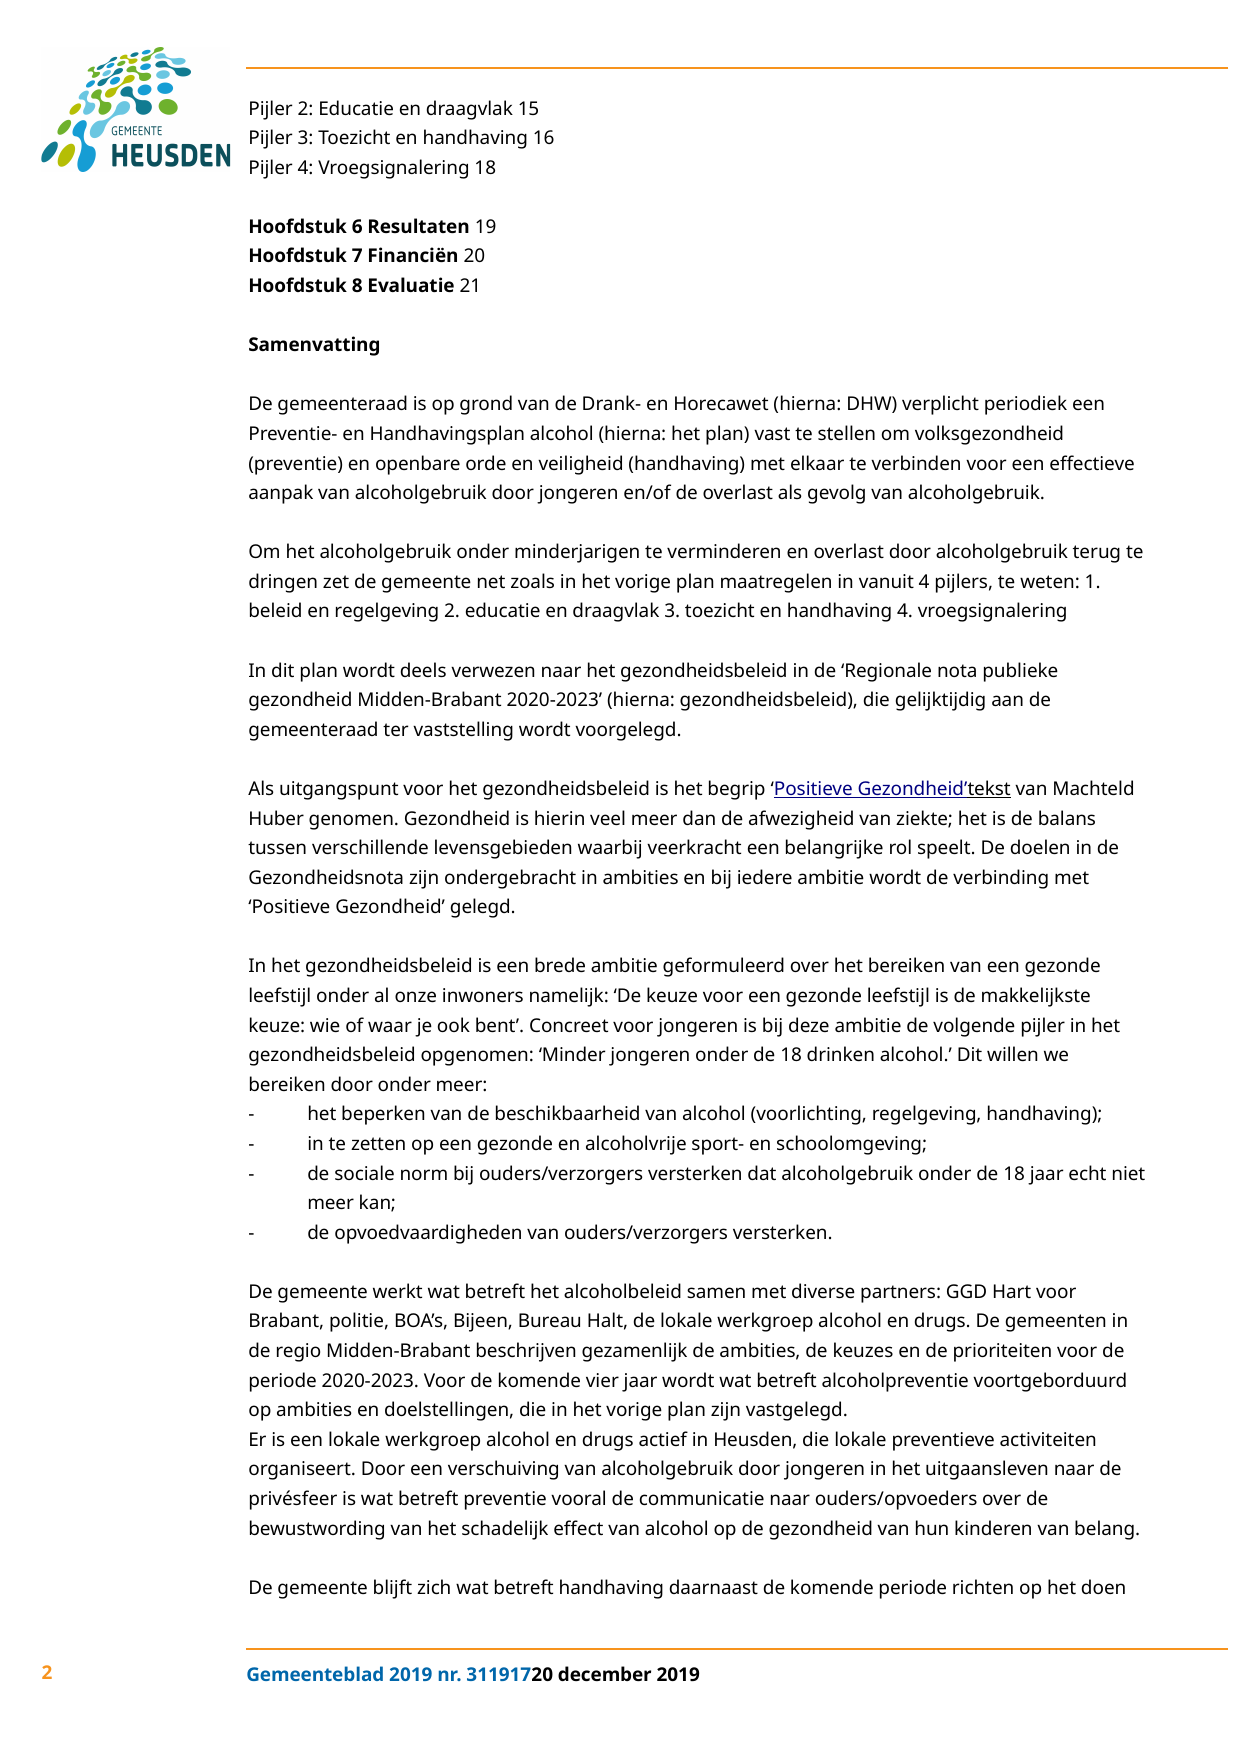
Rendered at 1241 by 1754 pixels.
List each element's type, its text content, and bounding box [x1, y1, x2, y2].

text In het gezondheidsbeleid is een brede ambitie geformuleerd over het bereiken van een gezonde leefstijl onder al onze inwoners namelijk: ‘De keuze voor een gezonde leefstijl is de makkelijkste keuze: wie of waar je ook bent’. Concreet voor jongeren is bij deze ambitie de volgende pijler in het gezondheidsbeleid opgenomen: ‘Minder jongeren onder de 18 drinken alcohol.’ Dit willen we bereiken door onder meer: [248, 953, 1152, 1097]
text In dit plan wordt deels verwezen naar het gezondheidsbeleid in de ‘Regionale nota publieke gezondheid Midden-Brabant 2020-2023’ (hierna: gezondheidsbeleid), die gelijktijdig aan de gemeenteraad ter vaststelling wordt voorgelegd. [248, 657, 1152, 742]
text Er is een lokale werkgroep alcohol en drugs actief in Heusden, die lokale preventieve activiteiten organiseert. Door een verschuiving van alcoholgebruik door jongeren in het uitgaansleven naar de privésfeer is wat betreft preventie vooral de communicatie naar ouders/opvoeders over de bewustwording van het schadelijk effect van alcohol op de gezondheid van hun kinderen van belang. [248, 1426, 1152, 1541]
list het beperken van de beschikbaarheid van alcohol (voorlichting, regelgeving, handhaving); [248, 1101, 1152, 1126]
text Hoofdstuk 8 Evaluatie 21 [248, 272, 1152, 298]
text Pijler 4: Vroegsignalering 18 [248, 154, 1152, 180]
text Als uitgangspunt voor het gezondheidsbeleid is het begrip ‘Positieve Gezondheid’tekst van Machteld Huber genomen. Gezondheid is hierin veel meer dan de afwezigheid van ziekte; het is de balans tussen verschillende levensgebieden waarbij veerkracht een belangrijke rol speelt. De doelen in de Gezondheidsnota zijn ondergebracht in ambities en bij iedere ambitie wordt de verbinding met ‘Positieve Gezondheid’ gelegd. [248, 775, 1152, 919]
list de opvoedvaardigheden van ouders/verzorgers versterken. [248, 1219, 1152, 1245]
text De gemeenteraad is op grond van de Drank- en Horecawet (hierna: DHW) verplicht periodiek een Preventie- en Handhavingsplan alcohol (hierna: het plan) vast te stellen om volksgezondheid (preventie) en openbare orde en veiligheid (handhaving) met elkaar te verbinden voor een effectieve aanpak van alcoholgebruik door jongeren en/of de overlast als gevolg van alcoholgebruik. [248, 391, 1152, 505]
text Samenvatting [248, 331, 1152, 357]
text Pijler 3: Toezicht en handhaving 16 [248, 124, 1152, 150]
text Om het alcoholgebruik onder minderjarigen te verminderen en overlast door alcoholgebruik terug te dringen zet de gemeente net zoals in het vorige plan maatregelen in vanuit 4 pijlers, te weten: 1. beleid en regelgeving 2. educatie en draagvlak 3. toezicht en handhaving 4. vroegsignalering [248, 538, 1152, 623]
text De gemeente werkt wat betreft het alcoholbeleid samen met diverse partners: GGD Hart voor Brabant, politie, BOA’s, Bijeen, Bureau Halt, de lokale werkgroep alcohol en drugs. De gemeenten in de regio Midden-Brabant beschrijven gezamenlijk de ambities, de keuzes en de prioriteiten voor de periode 2020-2023. Voor de komende vier jaar wordt wat betreft alcoholpreventie voortgeborduurd op ambities en doelstellingen, die in het vorige plan zijn vastgelegd. [248, 1278, 1152, 1422]
list de sociale norm bij ouders/verzorgers versterken dat alcoholgebruik onder de 18 jaar echt niet meer kan; [248, 1160, 1152, 1215]
text Hoofdstuk 6 Resultaten 19 [248, 213, 1152, 239]
list in te zetten op een gezonde en alcoholvrije sport- en schoolomgeving; [248, 1130, 1152, 1156]
picture [41, 47, 231, 172]
text De gemeente blijft zich wat betreft handhaving daarnaast de komende periode richten op het doen [248, 1574, 1152, 1600]
text Hoofdstuk 7 Financiën 20 [248, 243, 1152, 268]
text Pijler 2: Educatie en draagvlak 15 [248, 95, 1152, 121]
